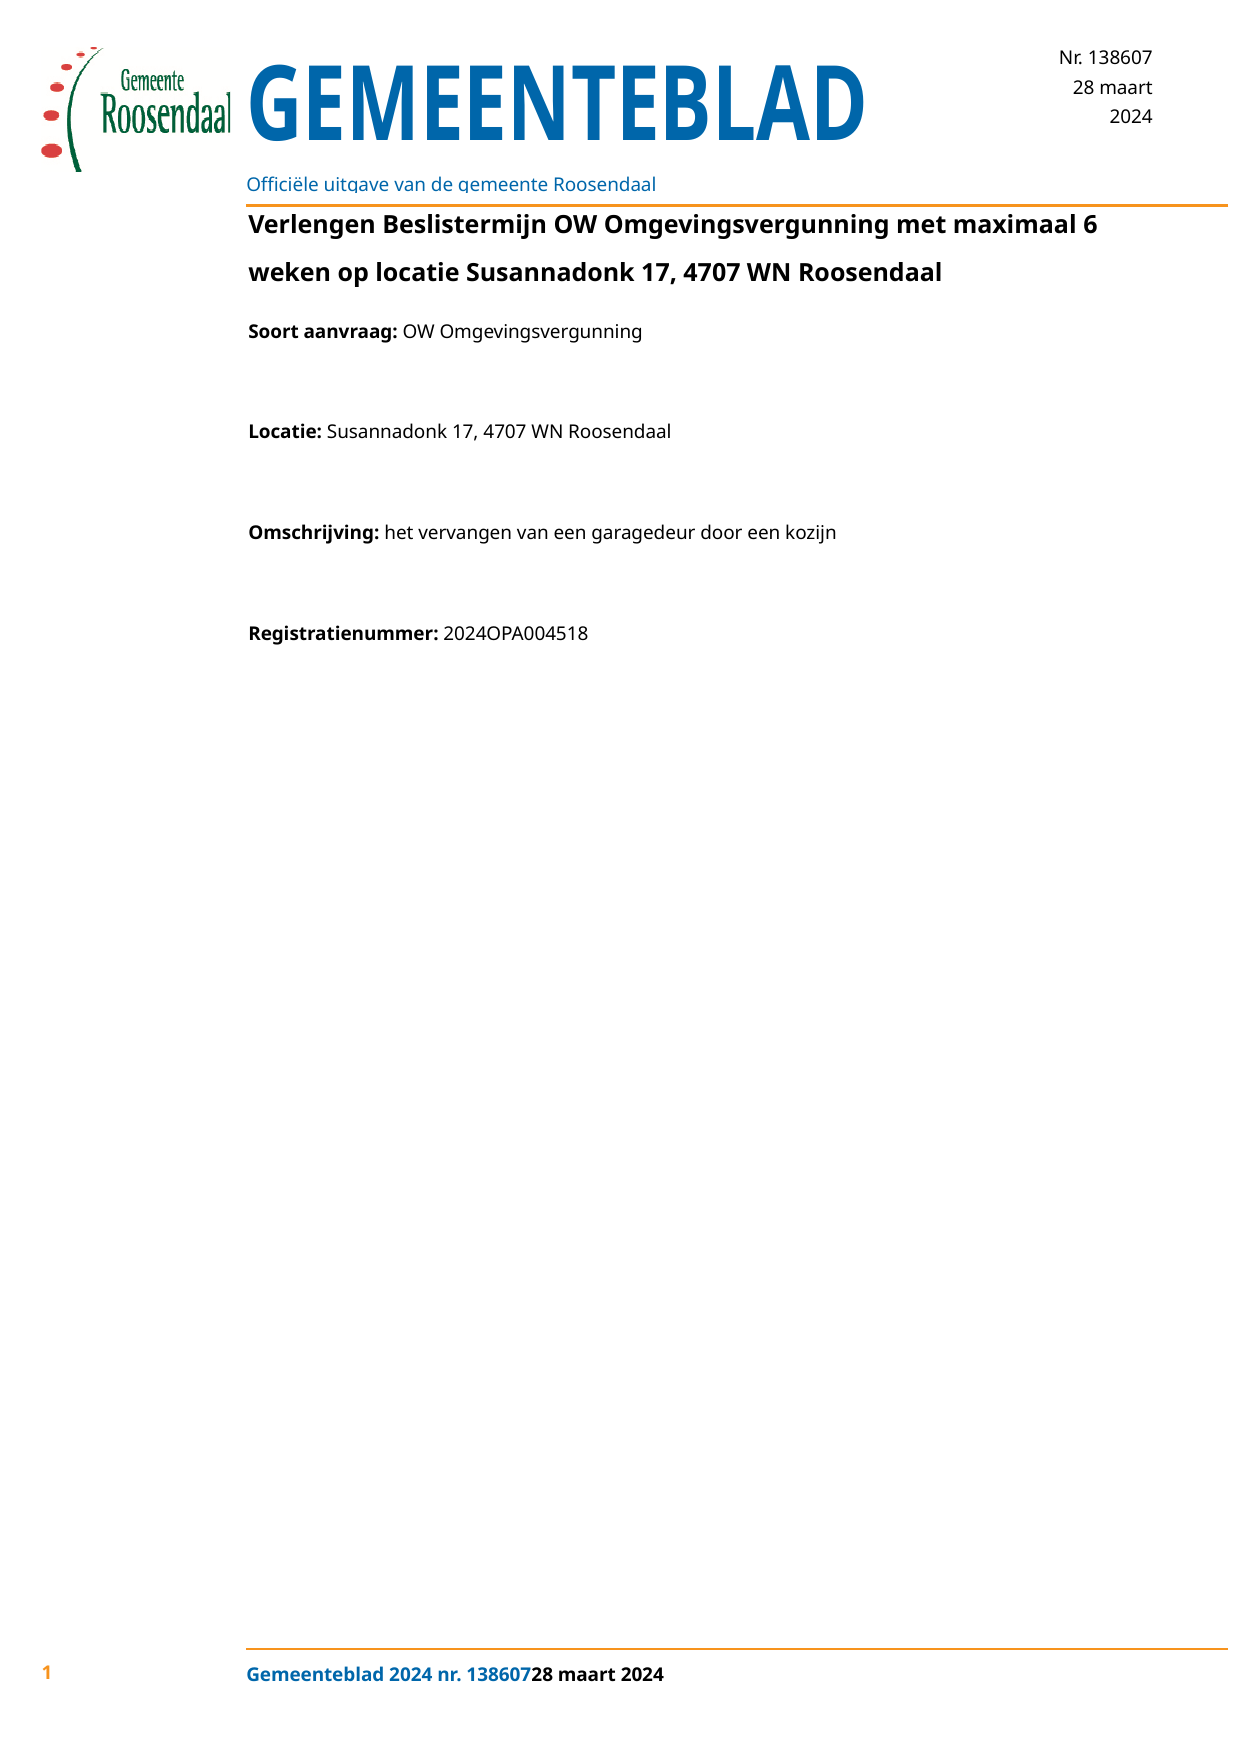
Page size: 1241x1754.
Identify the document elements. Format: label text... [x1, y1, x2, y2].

picture [41, 47, 231, 172]
text Registratienummer: 2024OPA004518 [248, 620, 1152, 646]
text Locatie: Susannadonk 17, 4707 WN Roosendaal [248, 419, 1152, 444]
text Omschrijving: het vervangen van een garagedeur door een kozijn [248, 519, 1152, 545]
text Soort aanvraag: OW Omgevingsvergunning [248, 318, 1152, 344]
text Verlengen Beslistermijn OW Omgevingsvergunning met maximaal 6 weken op locatie Susannadonk 17, 4707 WN Roosendaal [248, 207, 1152, 288]
